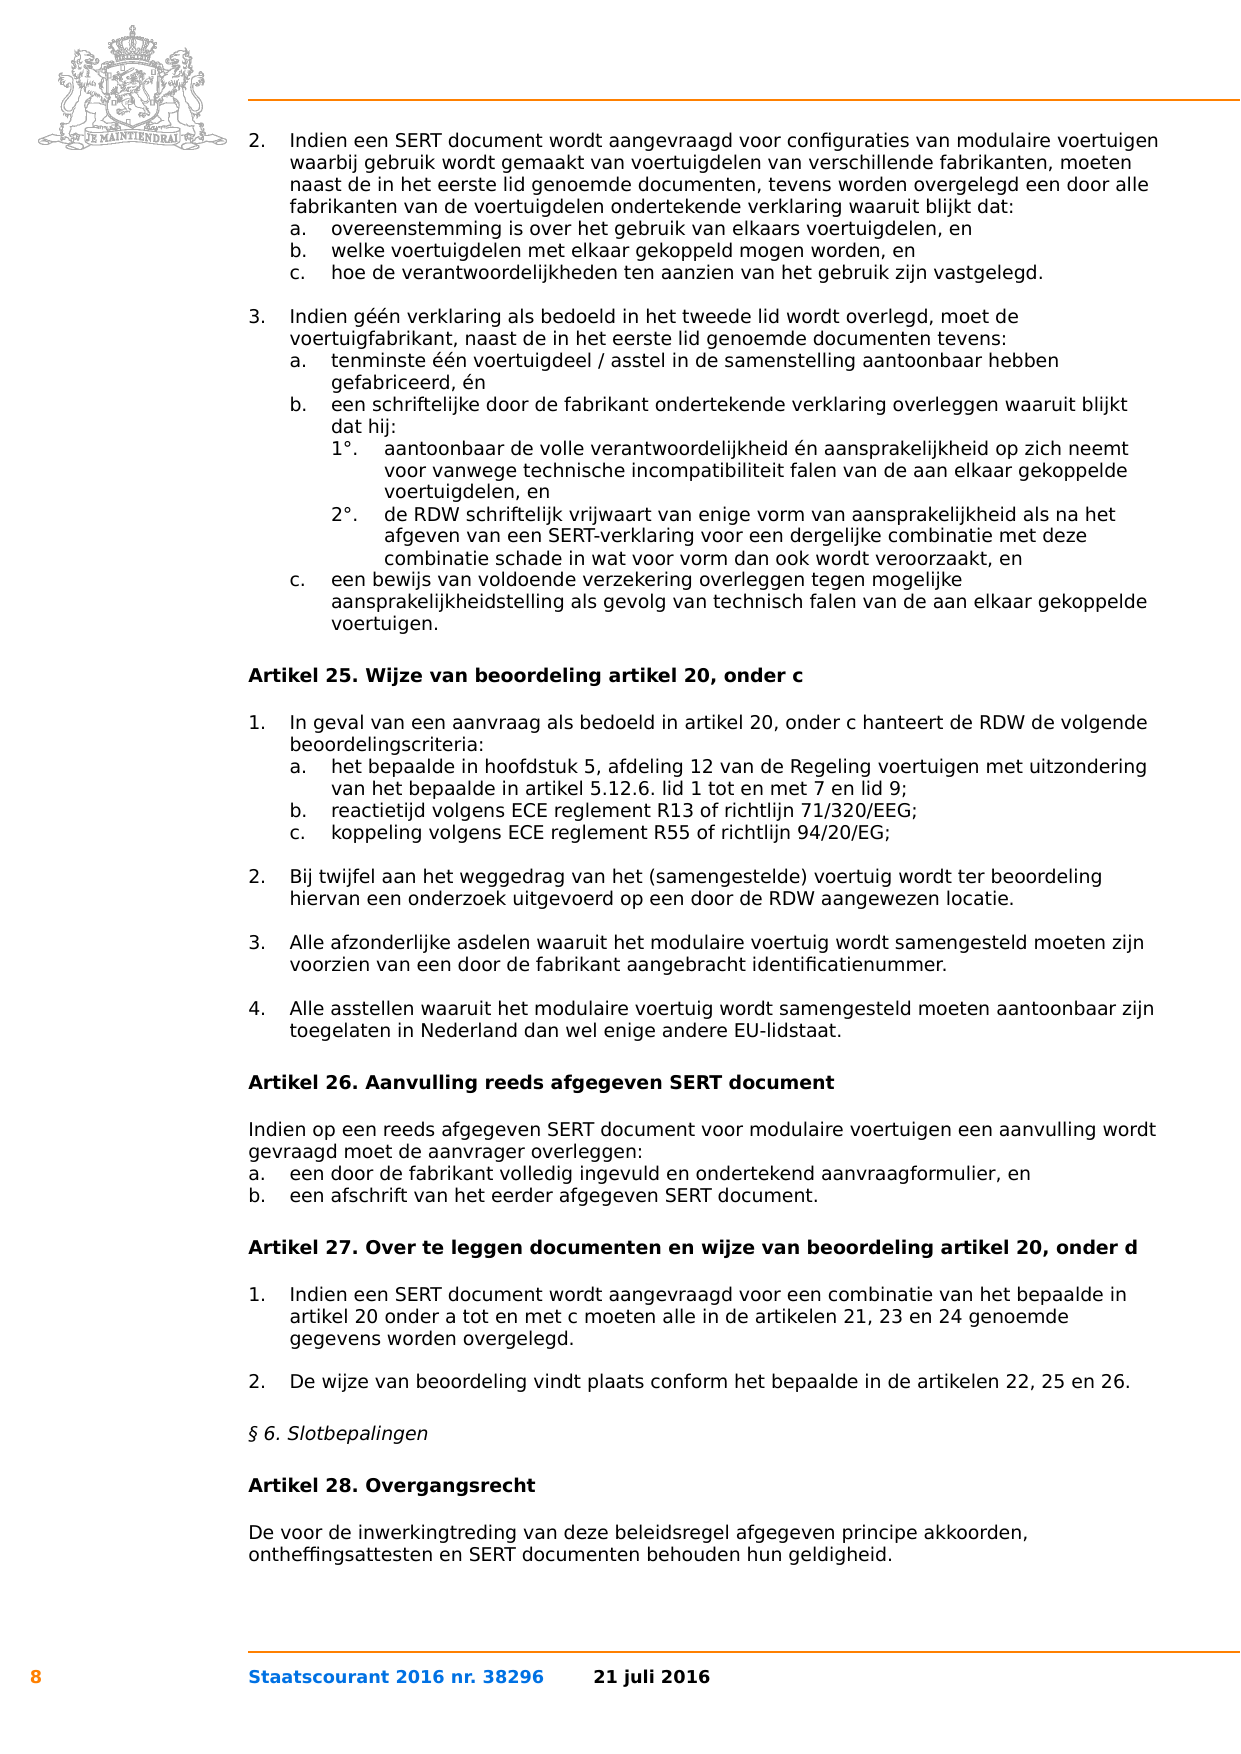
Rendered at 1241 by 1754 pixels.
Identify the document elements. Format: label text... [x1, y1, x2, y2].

text Indien op een reeds afgegeven SERT document voor modulaire voertuigen een aanvulling wordt gevraagd moet de aanvrager overleggen: [248, 1119, 1163, 1163]
text De voor de inwerkingtreding van deze beleidsregel afgegeven principe akkoorden, ontheffingsattesten en SERT documenten behouden hun geldigheid. [248, 1522, 1163, 1566]
text a. een door de fabrikant volledig ingevuld en ondertekend aanvraagformulier, en [248, 1163, 1163, 1184]
subtitle Artikel 26. Aanvulling reeds afgegeven SERT document [248, 1072, 1163, 1094]
text a. het bepaalde in hoofdstuk 5, afdeling 12 van de Regeling voertuigen met uitzondering van het bepaalde in artikel 5.12.6. lid 1 tot en met 7 en lid 9; [289, 756, 1163, 800]
text 4. Alle asstellen waaruit het modulaire voertuig wordt samengesteld moeten aantoonbaar zijn toegelaten in Nederland dan wel enige andere EU-lidstaat. [248, 998, 1163, 1042]
text 2. De wijze van beoordeling vindt plaats conform het bepaalde in de artikelen 22, 25 en 26. [248, 1371, 1163, 1393]
text b. welke voertuigdelen met elkaar gekoppeld mogen worden, en [289, 240, 1163, 262]
text 1. In geval van een aanvraag als bedoeld in artikel 20, onder c hanteert de RDW de volgende beoordelingscriteria: [248, 712, 1163, 756]
text b. een afschrift van het eerder afgegeven SERT document. [248, 1184, 1163, 1207]
text 3. Alle afzonderlijke asdelen waaruit het modulaire voertuig wordt samengesteld moeten zijn voorzien van een door de fabrikant aangebracht identificatienummer. [248, 932, 1163, 976]
text 2. Bij twijfel aan het weggedrag van het (samengestelde) voertuig wordt ter beoordeling hiervan een onderzoek uitgevoerd op een door de RDW aangewezen locatie. [248, 866, 1163, 910]
text b. een schriftelijke door de fabrikant ondertekende verklaring overleggen waaruit blijkt dat hij: [289, 393, 1163, 437]
subtitle Artikel 27. Over te leggen documenten en wijze van beoordeling artikel 20, onder d [248, 1237, 1163, 1258]
text 1°. aantoonbaar de volle verantwoordelijkheid én aansprakelijkheid op zich neemt voor vanwege technische incompatibiliteit falen van de aan elkaar gekoppelde voertuigdelen, en [331, 437, 1163, 503]
text 2. Indien een SERT document wordt aangevraagd voor configuraties van modulaire voertuigen waarbij gebruik wordt gemaakt van voertuigdelen van verschillende fabrikanten, moeten naast de in het eerste lid genoemde documenten, tevens worden overgelegd een door alle fabrikanten van de voertuigdelen ondertekende verklaring waaruit blijkt dat: [248, 130, 1163, 218]
subtitle Artikel 28. Overgangsrecht [248, 1475, 1163, 1497]
text c. een bewijs van voldoende verzekering overleggen tegen mogelijke aansprakelijkheidstelling als gevolg van technisch falen van de aan elkaar gekoppelde voertuigen. [289, 569, 1163, 635]
text 1. Indien een SERT document wordt aangevraagd voor een combinatie van het bepaalde in artikel 20 onder a tot en met c moeten alle in de artikelen 21, 23 en 24 genoemde gegevens worden overgelegd. [248, 1283, 1163, 1349]
text a. overeenstemming is over het gebruik van elkaars voertuigdelen, en [289, 218, 1163, 240]
text 3. Indien géén verklaring als bedoeld in het tweede lid wordt overlegd, moet de voertuigfabrikant, naast de in het eerste lid genoemde documenten tevens: [248, 306, 1163, 349]
text c. hoe de verantwoordelijkheden ten aanzien van het gebruik zijn vastgelegd. [289, 262, 1163, 284]
text c. koppeling volgens ECE reglement R55 of richtlijn 94/20/EG; [289, 822, 1163, 844]
text 2°. de RDW schriftelijk vrijwaart van enige vorm van aansprakelijkheid als na het afgeven van een SERT-verklaring voor een dergelijke combinatie met deze combinatie schade in wat voor vorm dan ook wordt veroorzaakt, en [331, 503, 1163, 569]
subtitle Artikel 25. Wijze van beoordeling artikel 20, onder c [248, 665, 1163, 687]
text a. tenminste één voertuigdeel / asstel in de samenstelling aantoonbaar hebben gefabriceerd, én [289, 349, 1163, 393]
subtitle § 6. Slotbepalingen [248, 1423, 1163, 1445]
text b. reactietijd volgens ECE reglement R13 of richtlijn 71/320/EEG; [289, 800, 1163, 822]
picture [38, 25, 227, 150]
